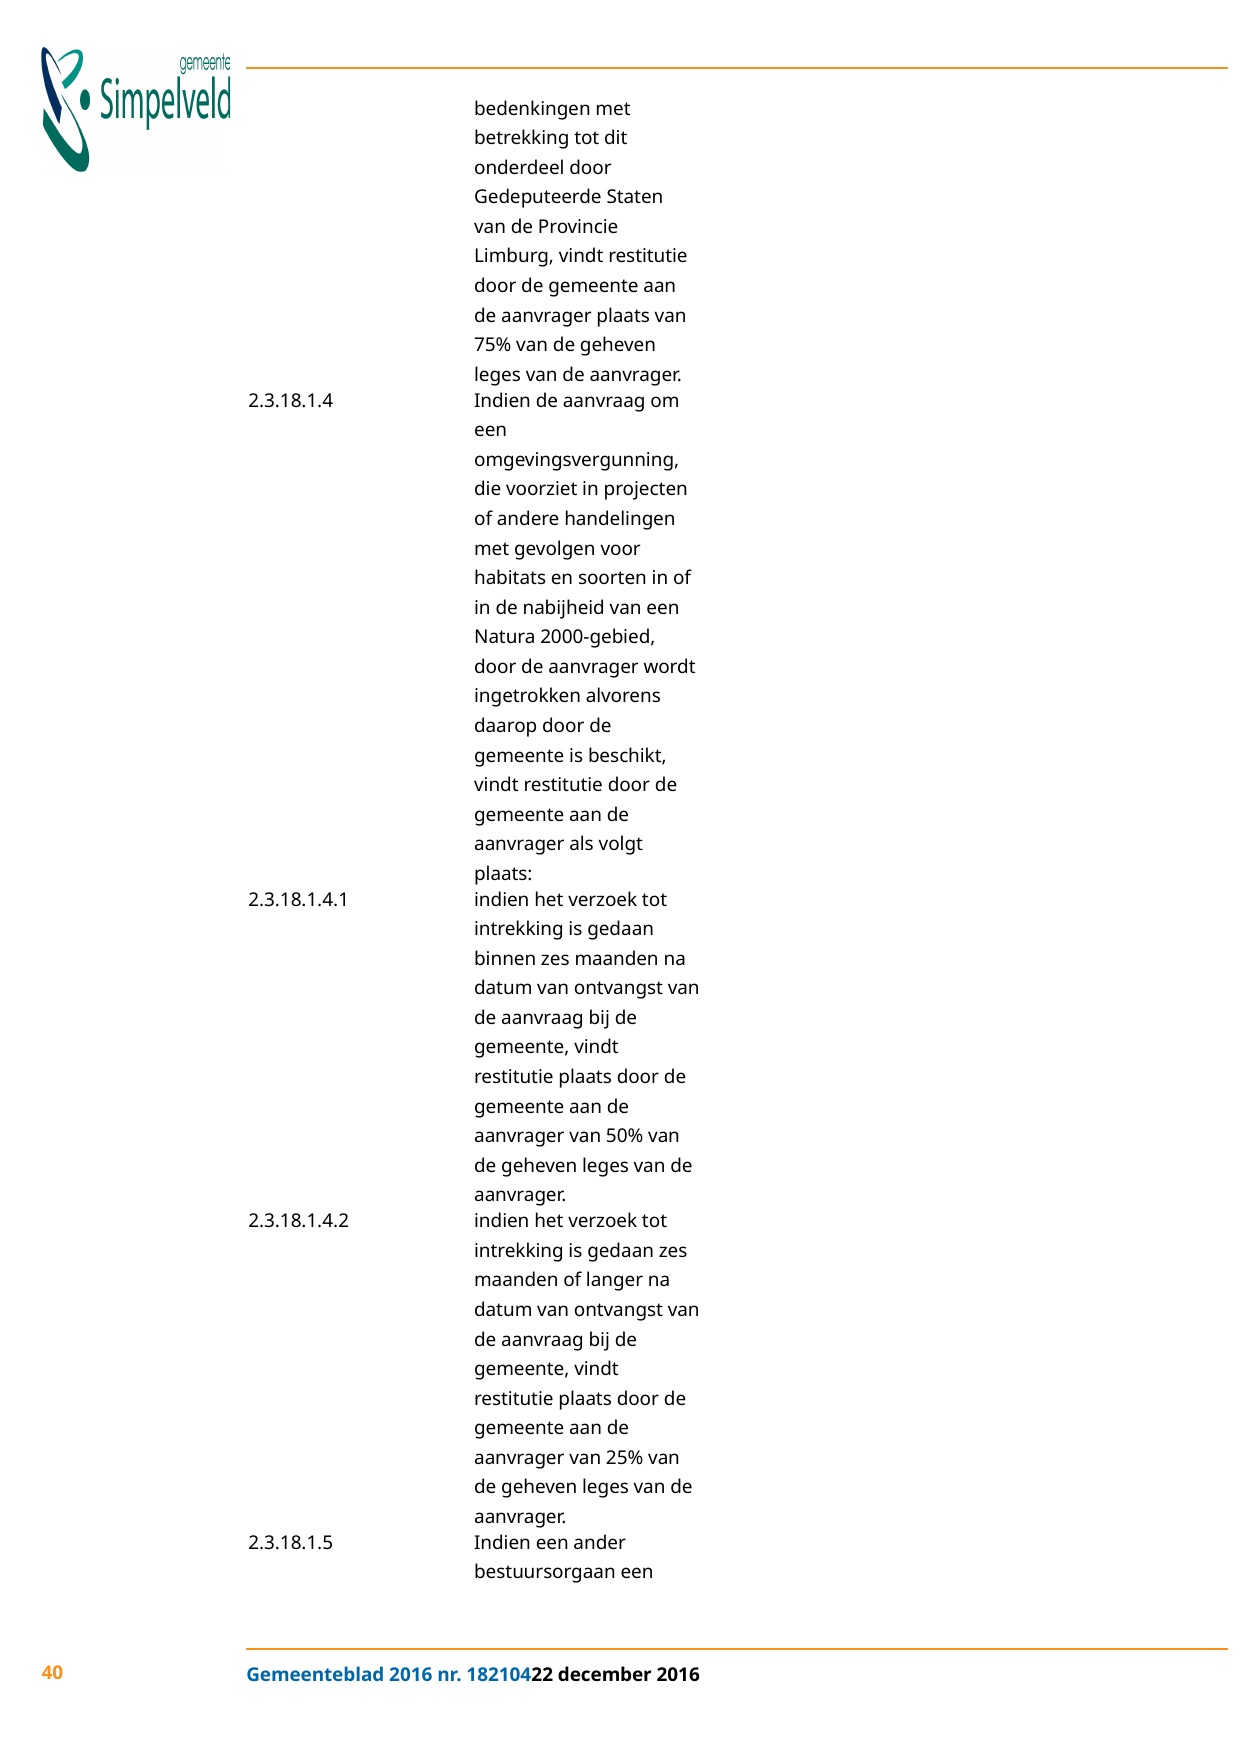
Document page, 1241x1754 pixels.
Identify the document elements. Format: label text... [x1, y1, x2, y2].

table_cell [926, 95, 1152, 387]
table_cell 2.3.18.1.4.2 [248, 1208, 474, 1529]
table_cell Indien een ander bestuursorgaan een [474, 1529, 700, 1584]
table_cell [926, 886, 1152, 1207]
table_cell indien het verzoek tot intrekking is gedaan binnen zes maanden na datum van ontvangst van de aanvraag bij de gemeente, vindt restitutie plaats door de gemeente aan de aanvrager van 50% van de geheven leges van de aanvrager. [474, 886, 700, 1207]
table_cell [700, 95, 926, 387]
table_cell [926, 387, 1152, 886]
table_cell [700, 1208, 926, 1529]
table_cell 2.3.18.1.4.1 [248, 886, 474, 1207]
table_cell indien het verzoek tot intrekking is gedaan zes maanden of langer na datum van ontvangst van de aanvraag bij de gemeente, vindt restitutie plaats door de gemeente aan de aanvrager van 25% van de geheven leges van de aanvrager. [474, 1208, 700, 1529]
table_cell [700, 886, 926, 1207]
table_cell [926, 1208, 1152, 1529]
table_cell bedenkingen met betrekking tot dit onderdeel door Gedeputeerde Staten van de Provincie Limburg, vindt restitutie door de gemeente aan de aanvrager plaats van 75% van de geheven leges van de aanvrager. [474, 95, 700, 387]
table_cell [248, 95, 474, 387]
table_cell [700, 387, 926, 886]
table_cell 2.3.18.1.4 [248, 387, 474, 886]
table_cell [700, 1529, 926, 1584]
table_cell Indien de aanvraag om een omgevingsvergunning, die voorziet in projecten of andere handelingen met gevolgen voor habitats en soorten in of in de nabijheid van een Natura 2000-gebied, door de aanvrager wordt ingetrokken alvorens daarop door de gemeente is beschikt, vindt restitutie door de gemeente aan de aanvrager als volgt plaats: [474, 387, 700, 886]
picture [41, 47, 231, 172]
table_cell [926, 1529, 1152, 1584]
table_cell 2.3.18.1.5 [248, 1529, 474, 1584]
